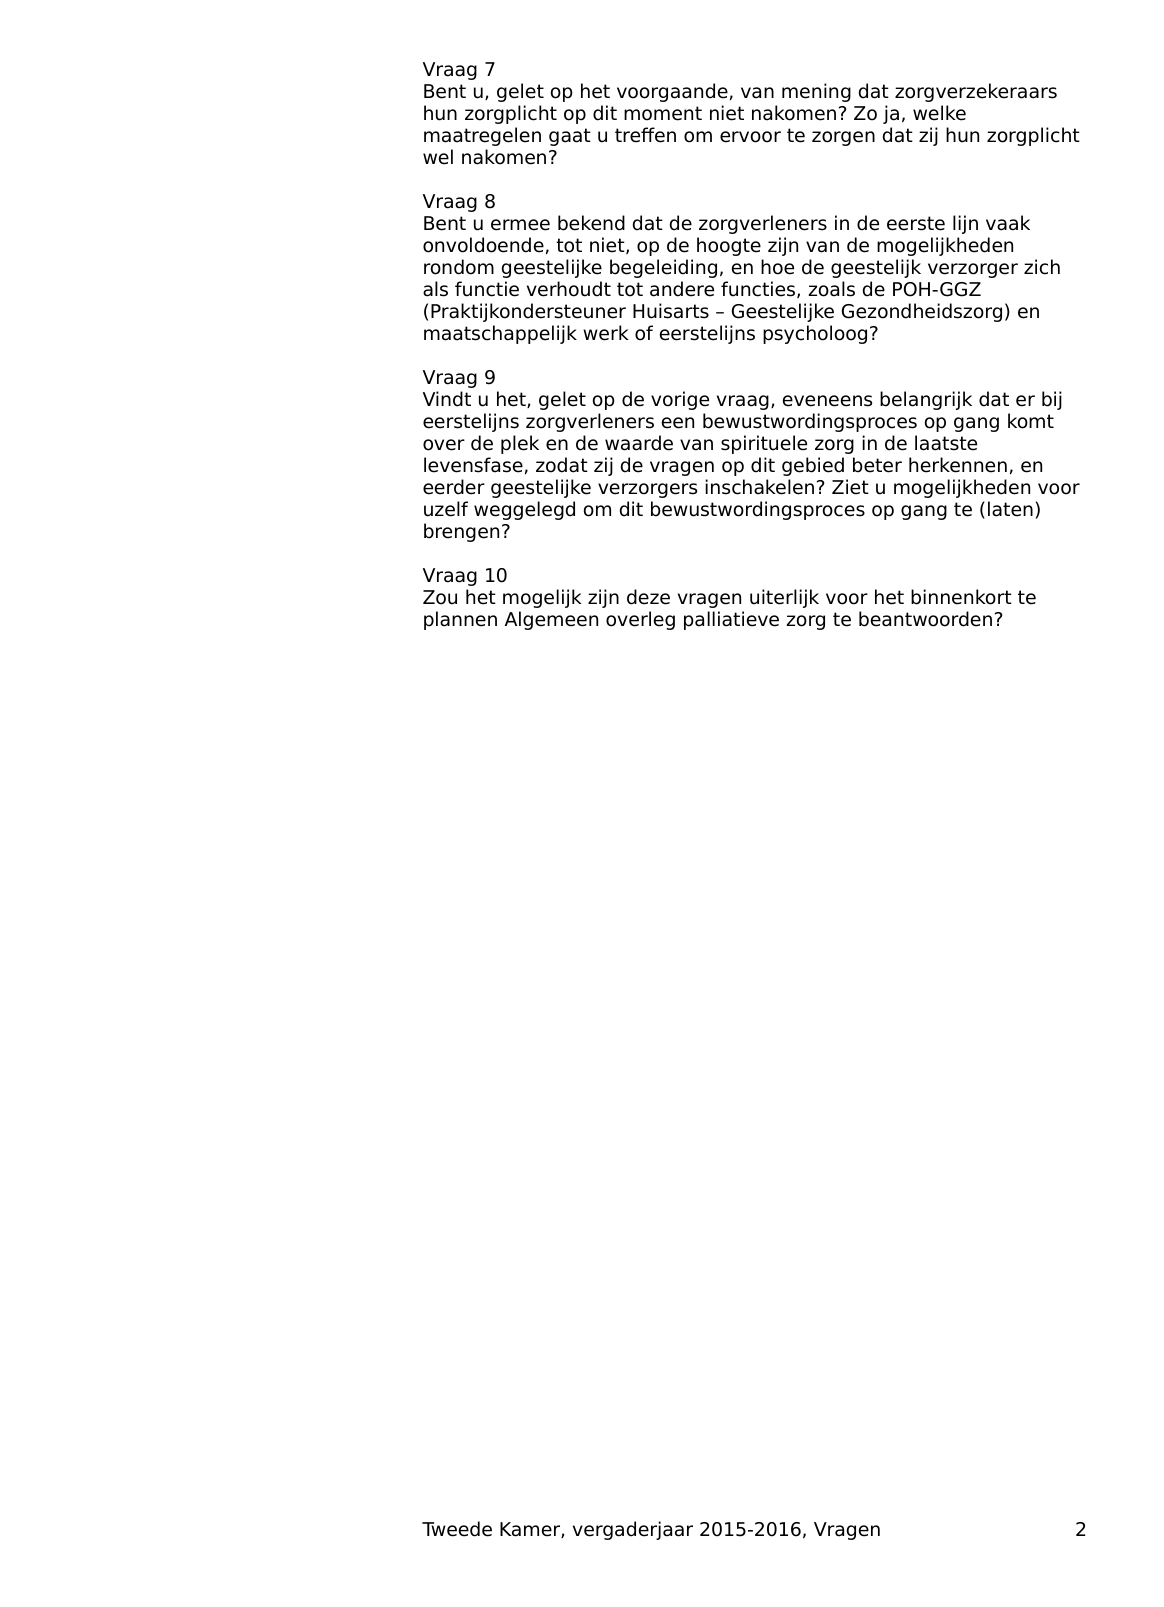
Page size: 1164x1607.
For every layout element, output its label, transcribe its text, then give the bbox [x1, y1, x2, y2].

text Vraag 9 [422, 367, 1087, 389]
text Vraag 7 [422, 59, 1087, 81]
text Zou het mogelijk zijn deze vragen uiterlijk voor het binnenkort te plannen Algemeen overleg palliatieve zorg te beantwoorden? [422, 587, 1087, 631]
text Vraag 10 [422, 565, 1087, 587]
text Bent u ermee bekend dat de zorgverleners in de eerste lijn vaak onvoldoende, tot niet, op de hoogte zijn van de mogelijkheden rondom geestelijke begeleiding, en hoe de geestelijk verzorger zich als functie verhoudt tot andere functies, zoals de POH-GGZ (Praktijkondersteuner Huisarts – Geestelijke Gezondheidszorg) en maatschappelijk werk of eerstelijns psycholoog? [422, 213, 1087, 345]
text Vindt u het, gelet op de vorige vraag, eveneens belangrijk dat er bij eerstelijns zorgverleners een bewustwordingsproces op gang komt over de plek en de waarde van spirituele zorg in de laatste levensfase, zodat zij de vragen op dit gebied beter herkennen, en eerder geestelijke verzorgers inschakelen? Ziet u mogelijkheden voor uzelf weggelegd om dit bewustwordingsproces op gang te (laten) brengen? [422, 389, 1087, 543]
text Bent u, gelet op het voorgaande, van mening dat zorgverzekeraars hun zorgplicht op dit moment niet nakomen? Zo ja, welke maatregelen gaat u treffen om ervoor te zorgen dat zij hun zorgplicht wel nakomen? [422, 81, 1087, 169]
text Vraag 8 [422, 191, 1087, 213]
